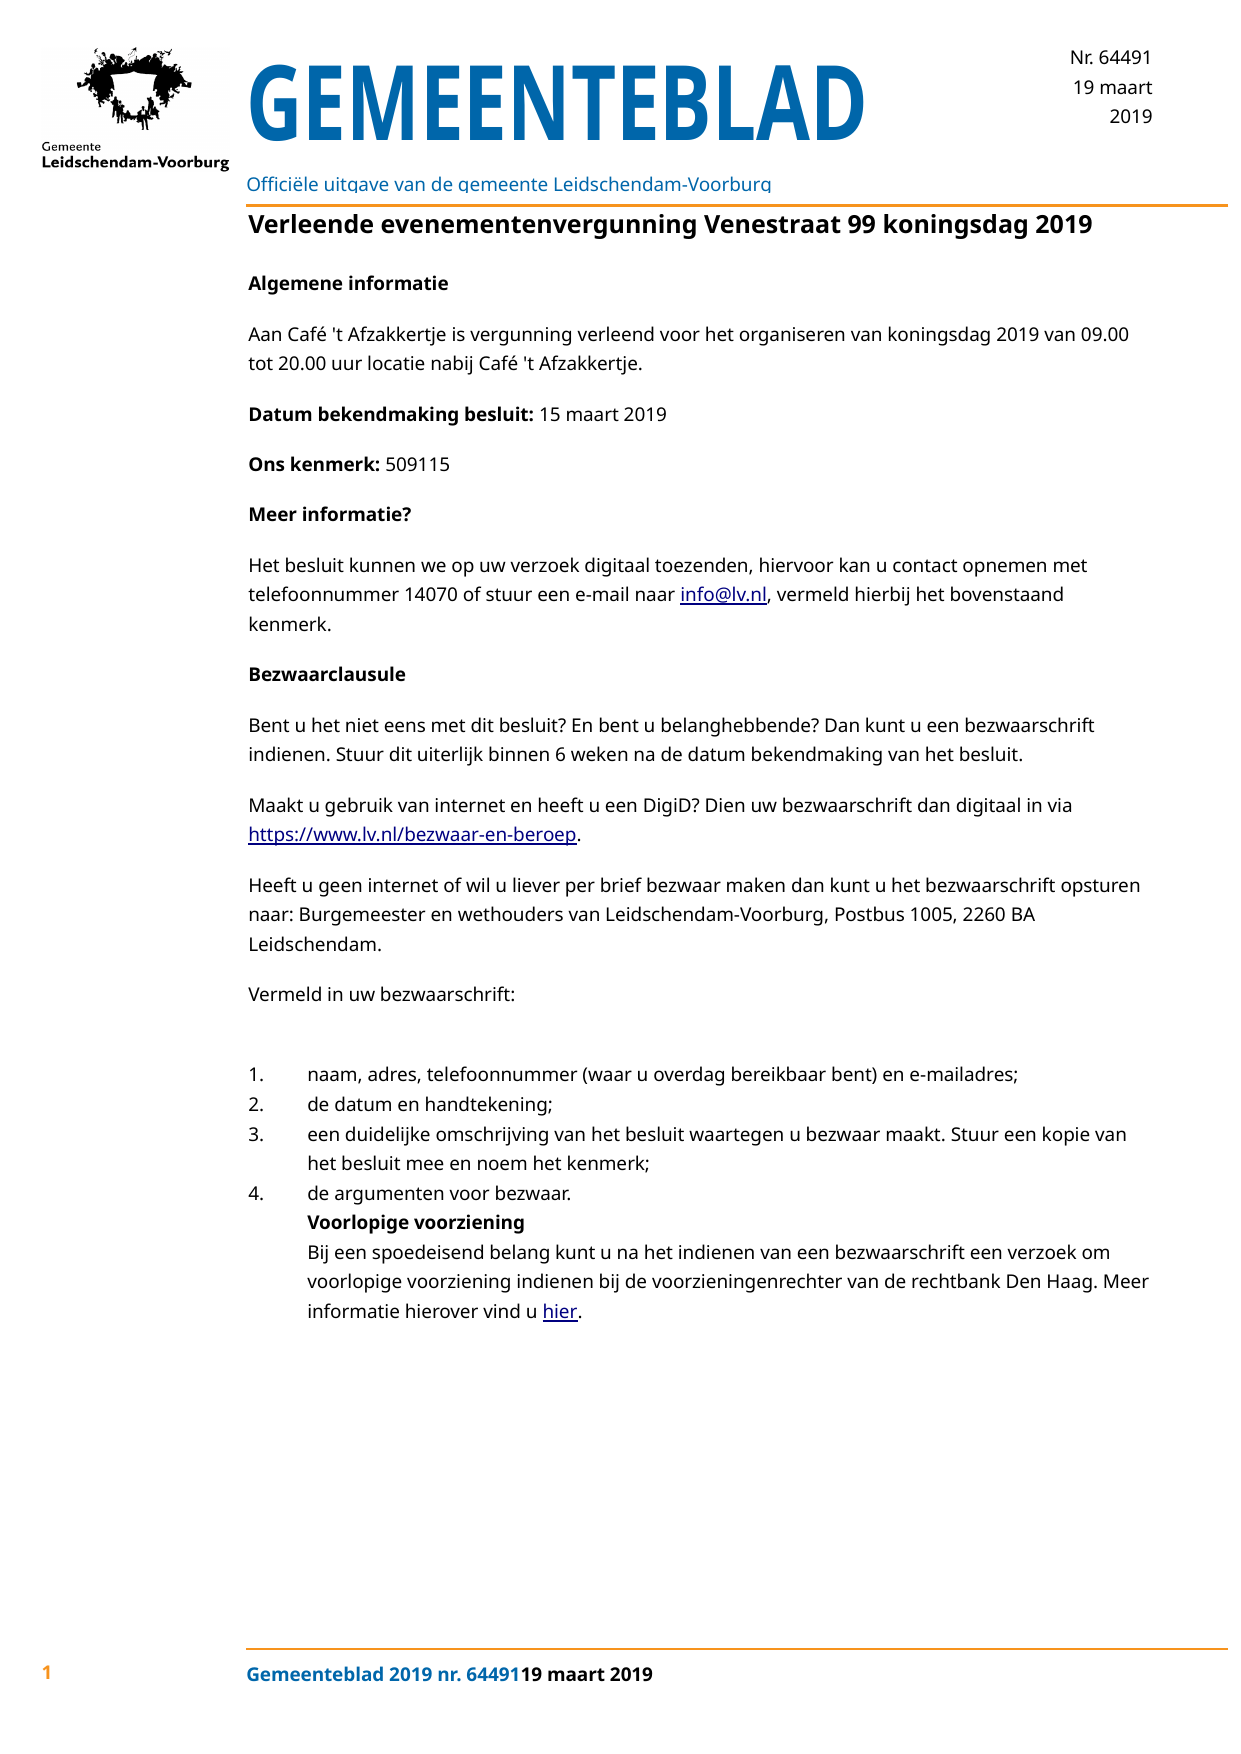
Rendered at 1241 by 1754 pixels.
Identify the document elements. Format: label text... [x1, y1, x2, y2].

text Maakt u gebruik van internet en heeft u een DigiD? Dien uw bezwaarschrift dan digitaal in via https://www.lv.nl/bezwaar-en-beroep. [248, 792, 1152, 847]
text Vermeld in uw bezwaarschrift: [248, 982, 1152, 1007]
list de datum en handtekening; [248, 1091, 1152, 1117]
text Algemene informatie [248, 270, 1152, 296]
text Het besluit kunnen we op uw verzoek digitaal toezenden, hiervoor kan u contact opnemen met telefoonnummer 14070 of stuur een e-mail naar info@lv.nl, vermeld hierbij het bovenstaand kenmerk. [248, 552, 1152, 637]
text Verleende evenementenvergunning Venestraat 99 koningsdag 2019 [248, 207, 1152, 241]
list Bij een spoedeisend belang kunt u na het indienen van een bezwaarschrift een verzoek om voorlopige voorziening indienen bij de voorzieningenrechter van de rechtbank Den Haag. Meer informatie hierover vind u hier. [248, 1239, 1152, 1324]
text Ons kenmerk: 509115 [248, 451, 1152, 477]
list een duidelijke omschrijving van het besluit waartegen u bezwaar maakt. Stuur een kopie van het besluit mee en noem het kenmerk; [248, 1121, 1152, 1176]
text Meer informatie? [248, 502, 1152, 527]
list de argumenten voor bezwaar. [248, 1180, 1152, 1206]
text Heeft u geen internet of wil u liever per brief bezwaar maken dan kunt u het bezwaarschrift opsturen naar: Burgemeester en wethouders van Leidschendam-Voorburg, Postbus 1005, 2260 BA Leidschendam. [248, 872, 1152, 957]
picture [41, 47, 231, 172]
list Voorlopige voorziening [248, 1209, 1152, 1235]
text Datum bekendmaking besluit: 15 maart 2019 [248, 401, 1152, 426]
text Bent u het niet eens met dit besluit? En bent u belanghebbende? Dan kunt u een bezwaarschrift indienen. Stuur dit uiterlijk binnen 6 weken na de datum bekendmaking van het besluit. [248, 712, 1152, 767]
text Bezwaarclausule [248, 662, 1152, 687]
list naam, adres, telefoonnummer (waar u overdag bereikbaar bent) en e-mailadres; [248, 1062, 1152, 1087]
text Aan Café 't Afzakkertje is vergunning verleend voor het organiseren van koningsdag 2019 van 09.00 tot 20.00 uur locatie nabij Café 't Afzakkertje. [248, 321, 1152, 376]
